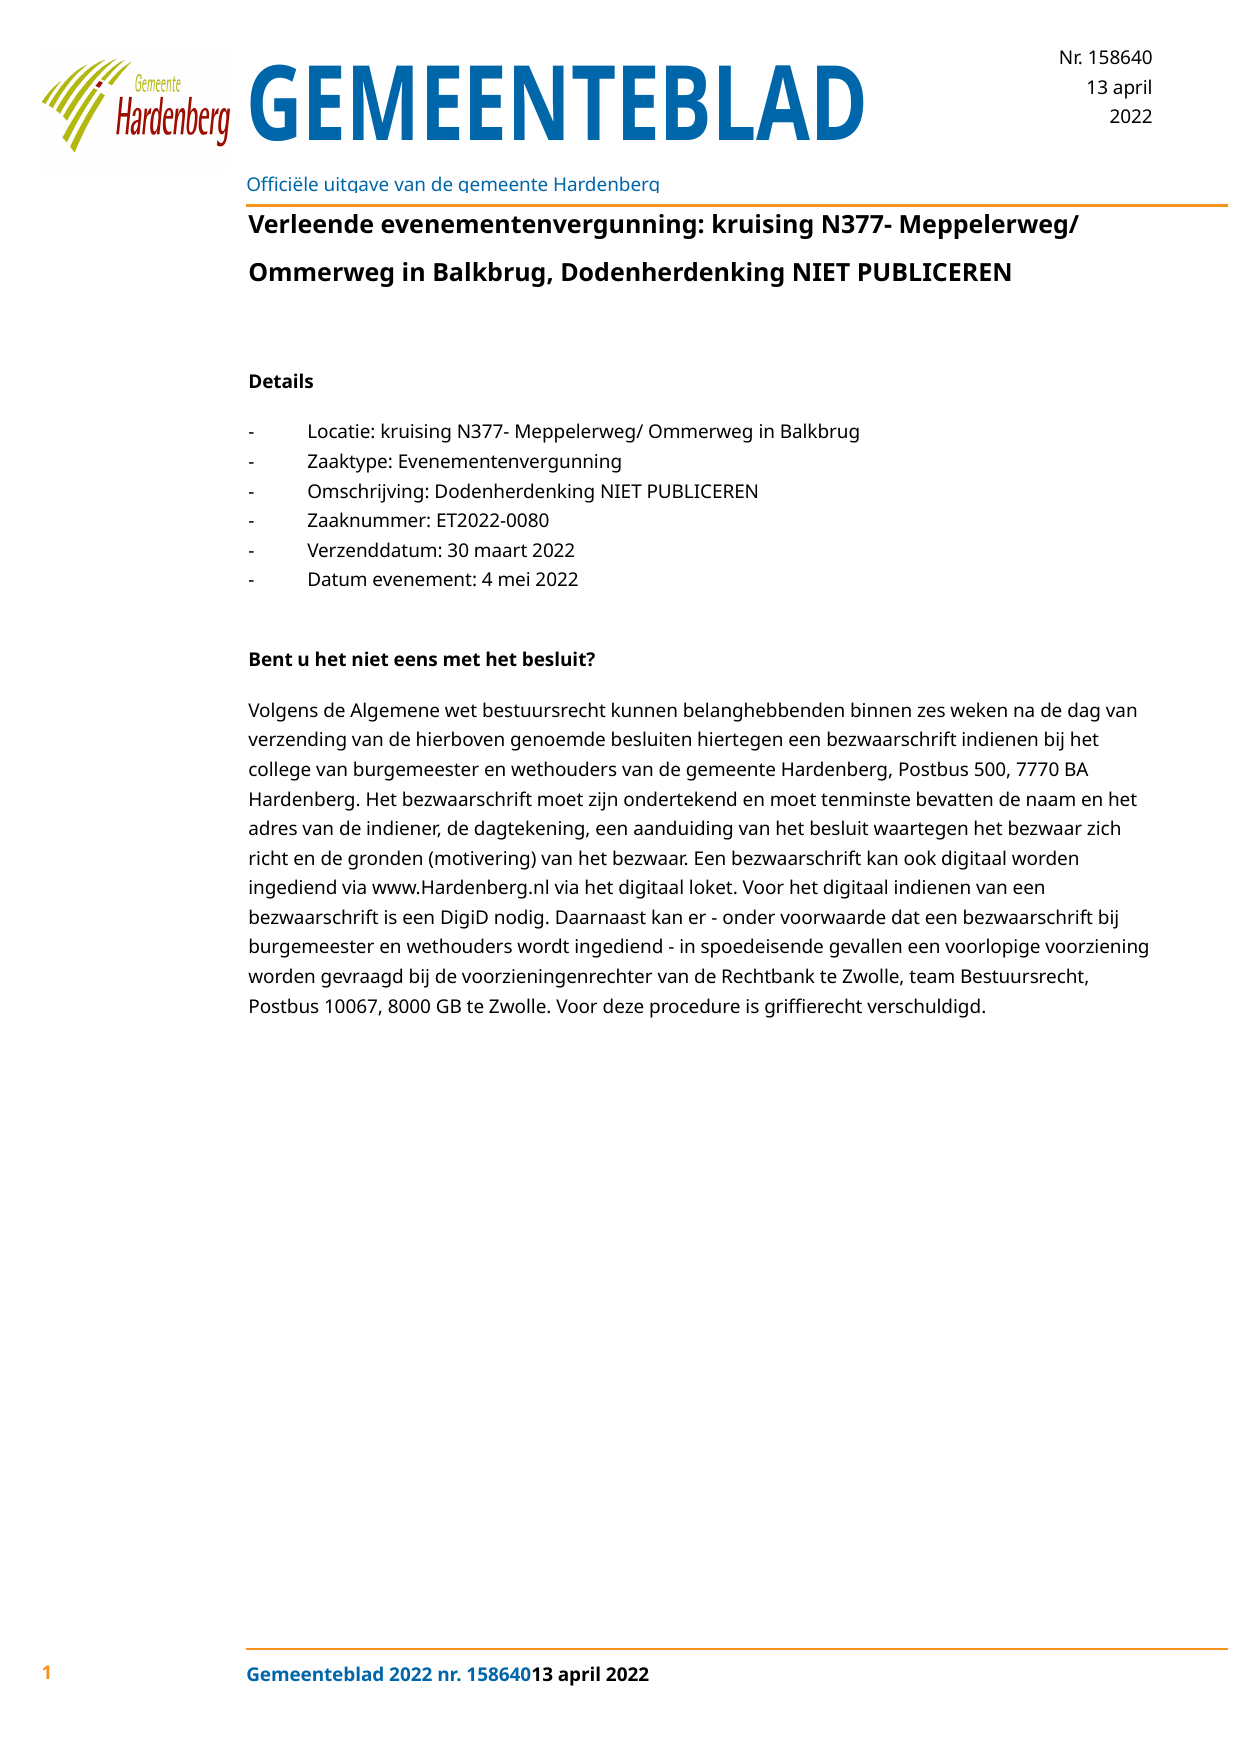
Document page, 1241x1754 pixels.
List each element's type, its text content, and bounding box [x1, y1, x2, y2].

picture [41, 47, 231, 172]
list Zaaknummer: ET2022-0080 [248, 507, 1152, 533]
list Datum evenement: 4 mei 2022 [248, 567, 1152, 592]
text Details [248, 368, 1152, 394]
list Verzenddatum: 30 maart 2022 [248, 537, 1152, 563]
list Zaaktype: Evenementenvergunning [248, 448, 1152, 474]
text Bent u het niet eens met het besluit? [248, 647, 1152, 672]
list Locatie: kruising N377- Meppelerweg/ Ommerweg in Balkbrug [248, 419, 1152, 444]
text Volgens de Algemene wet bestuursrecht kunnen belanghebbenden binnen zes weken na de dag van verzending van de hierboven genoemde besluiten hiertegen een bezwaarschrift indienen bij het college van burgemeester en wethouders van de gemeente Hardenberg, Postbus 500, 7770 BA Hardenberg. Het bezwaarschrift moet zijn ondertekend en moet tenminste bevatten de naam en het adres van de indiener, de dagtekening, een aanduiding van het besluit waartegen het bezwaar zich richt en de gronden (motivering) van het bezwaar. Een bezwaarschrift kan ook digitaal worden ingediend via www.Hardenberg.nl via het digitaal loket. Voor het digitaal indienen van een bezwaarschrift is een DigiD nodig. Daarnaast kan er - onder voorwaarde dat een bezwaarschrift bij burgemeester en wethouders wordt ingediend - in spoedeisende gevallen een voorlopige voorziening worden gevraagd bij de voorzieningenrechter van de Rechtbank te Zwolle, team Bestuursrecht, Postbus 10067, 8000 GB te Zwolle. Voor deze procedure is griffierecht verschuldigd. [248, 697, 1152, 1019]
list Omschrijving: Dodenherdenking NIET PUBLICEREN [248, 478, 1152, 504]
text Verleende evenementenvergunning: kruising N377- Meppelerweg/ Ommerweg in Balkbrug, Dodenherdenking NIET PUBLICEREN [248, 207, 1152, 288]
